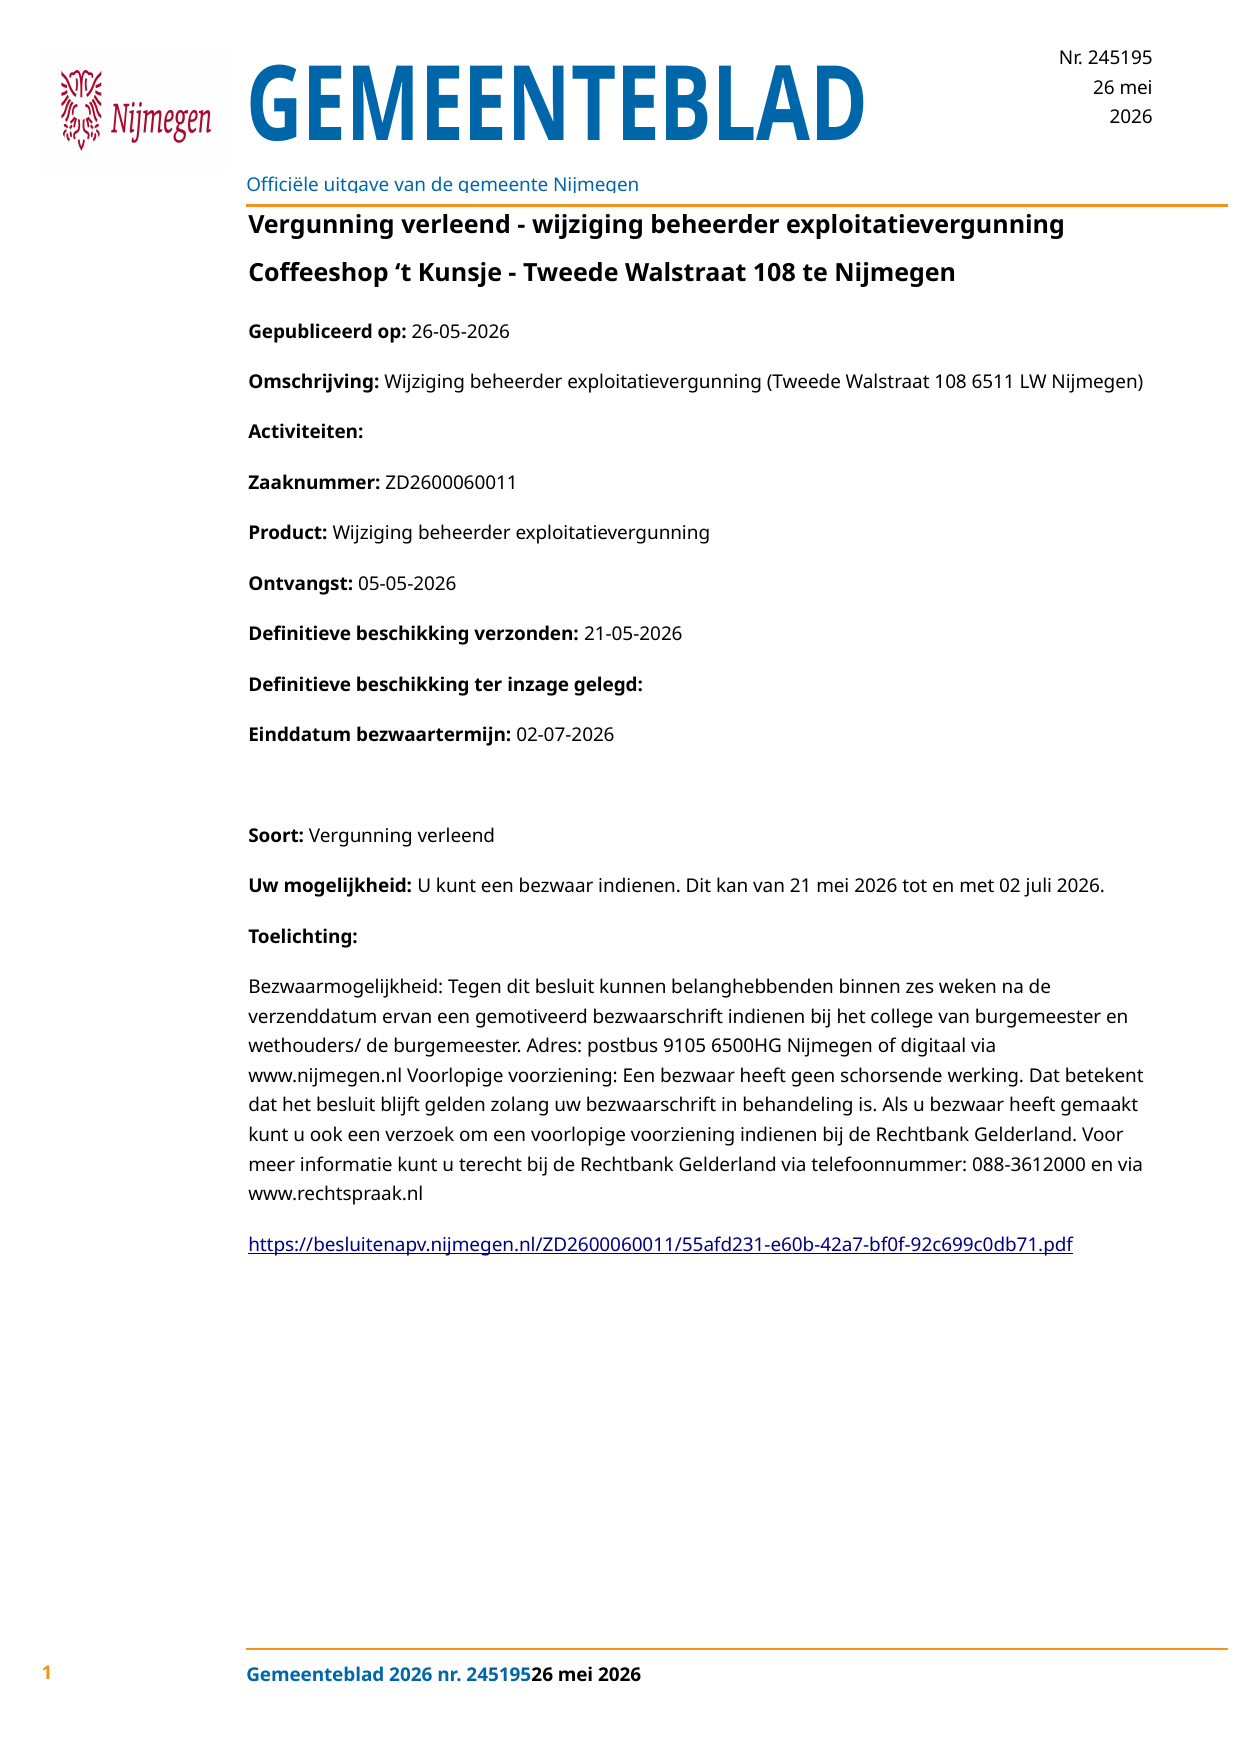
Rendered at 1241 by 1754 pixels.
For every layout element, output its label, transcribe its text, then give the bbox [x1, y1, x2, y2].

text Definitieve beschikking ter inzage gelegd: [248, 671, 1152, 697]
text Einddatum bezwaartermijn: 02-07-2026 [248, 721, 1152, 747]
text Gepubliceerd op: 26-05-2026 [248, 318, 1152, 344]
text Vergunning verleend - wijziging beheerder exploitatievergunning Coffeeshop ‘t Kunsje - Tweede Walstraat 108 te Nijmegen [248, 207, 1152, 288]
text Soort: Vergunning verleend [248, 822, 1152, 848]
text Ontvangst: 05-05-2026 [248, 570, 1152, 596]
text Omschrijving: Wijziging beheerder exploitatievergunning (Tweede Walstraat 108 6511 LW Nijmegen) [248, 368, 1152, 394]
picture [41, 47, 231, 172]
text https://besluitenapv.nijmegen.nl/ZD2600060011/55afd231-e60b-42a7-bf0f-92c699c0db71.pdf [248, 1231, 1152, 1257]
text Toelichting: [248, 923, 1152, 949]
text Bezwaarmogelijkheid: Tegen dit besluit kunnen belanghebbenden binnen zes weken na de verzenddatum ervan een gemotiveerd bezwaarschrift indienen bij het college van burgemeester en wethouders/ de burgemeester. Adres: postbus 9105 6500HG Nijmegen of digitaal via www.nijmegen.nl Voorlopige voorziening: Een bezwaar heeft geen schorsende werking. Dat betekent dat het besluit blijft gelden zolang uw bezwaarschrift in behandeling is. Als u bezwaar heeft gemaakt kunt u ook een verzoek om een voorlopige voorziening indienen bij de Rechtbank Gelderland. Voor meer informatie kunt u terecht bij de Rechtbank Gelderland via telefoonnummer: 088-3612000 en via www.rechtspraak.nl [248, 973, 1152, 1206]
text Activiteiten: [248, 419, 1152, 444]
text Definitieve beschikking verzonden: 21-05-2026 [248, 620, 1152, 646]
text Uw mogelijkheid: U kunt een bezwaar indienen. Dit kan van 21 mei 2026 tot en met 02 juli 2026. [248, 872, 1152, 898]
text Zaaknummer: ZD2600060011 [248, 469, 1152, 495]
text Product: Wijziging beheerder exploitatievergunning [248, 519, 1152, 545]
